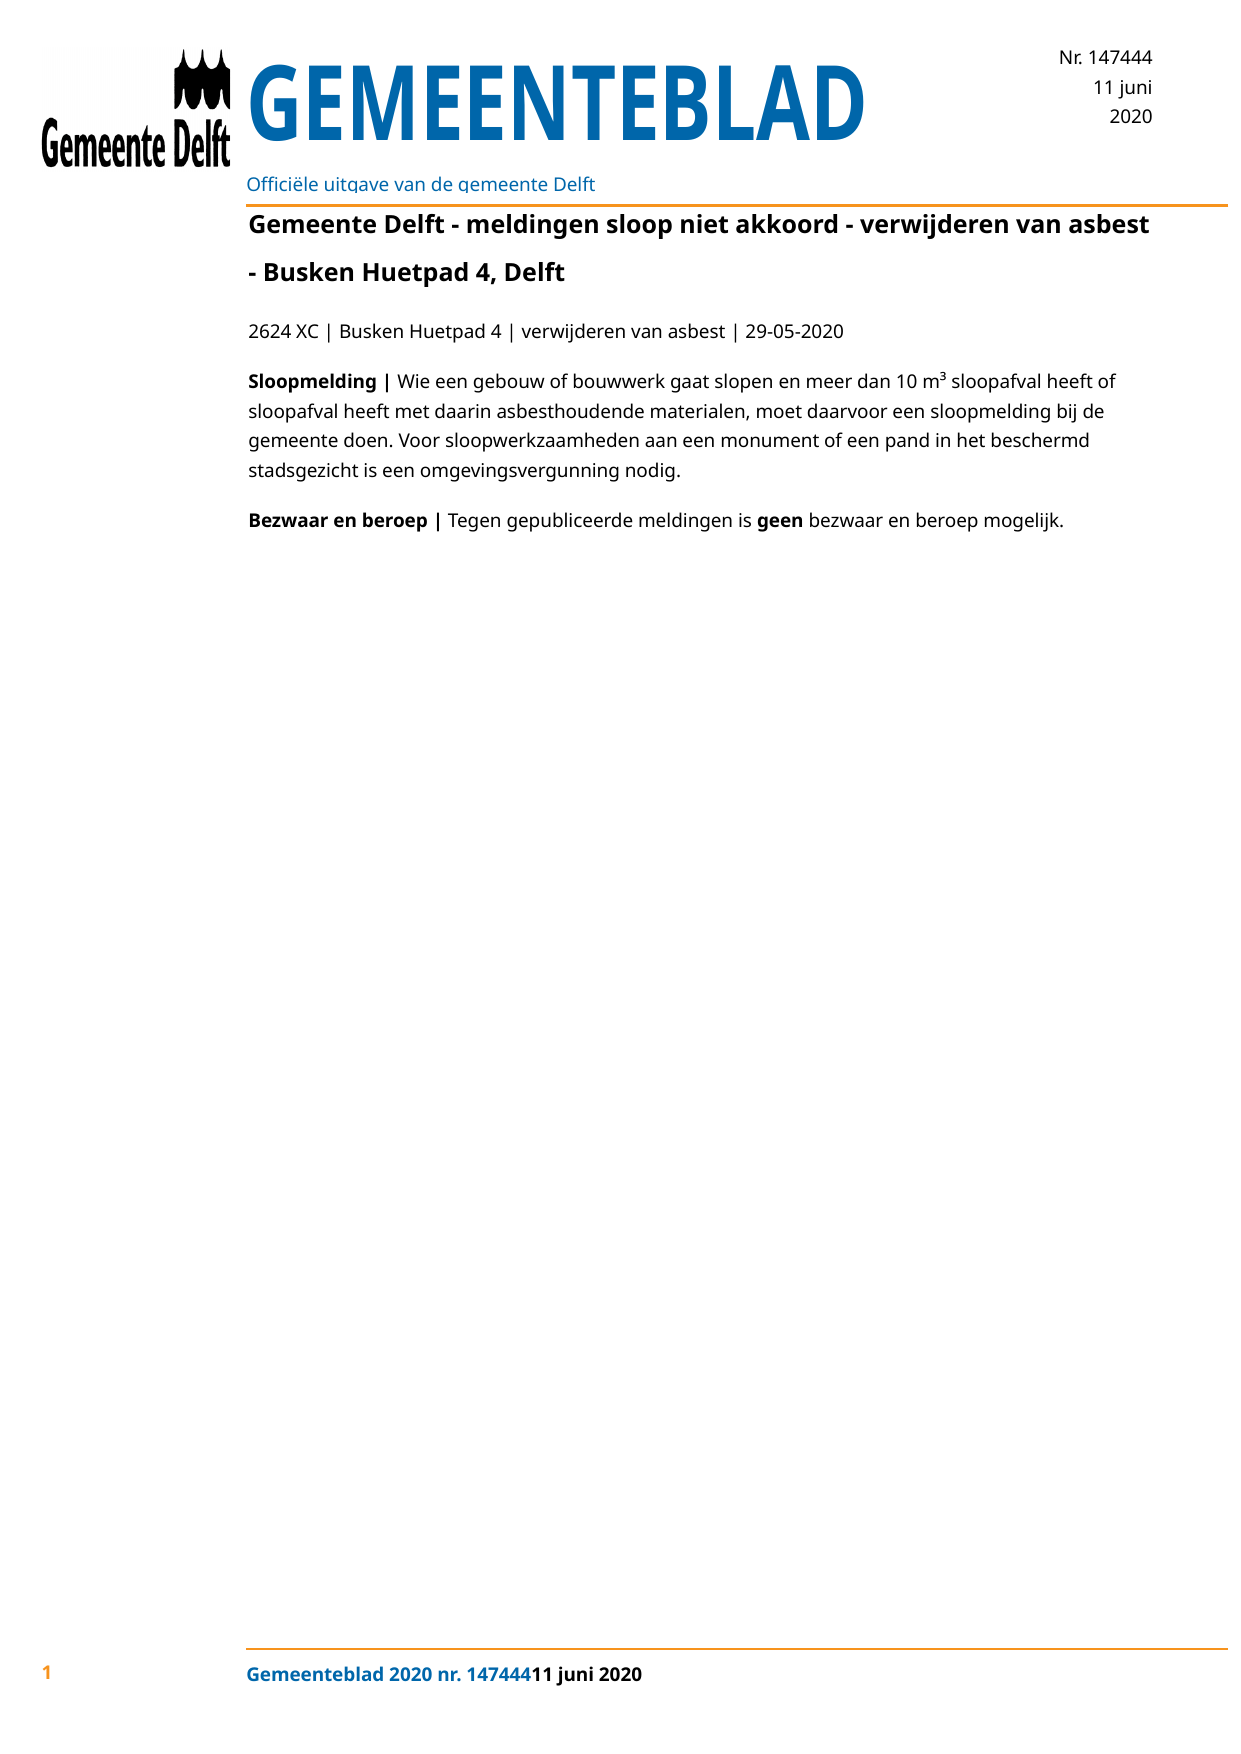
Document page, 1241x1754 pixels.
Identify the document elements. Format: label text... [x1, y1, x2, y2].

text 2624 XC | Busken Huetpad 4 | verwijderen van asbest | 29-05-2020 [248, 318, 1152, 344]
text Gemeente Delft - meldingen sloop niet akkoord - verwijderen van asbest - Busken Huetpad 4, Delft [248, 207, 1152, 288]
text Sloopmelding | Wie een gebouw of bouwwerk gaat slopen en meer dan 10 m³ sloopafval heeft of sloopafval heeft met daarin asbesthoudende materialen, moet daarvoor een sloopmelding bij de gemeente doen. Voor sloopwerkzaamheden aan een monument of een pand in het beschermd stadsgezicht is een omgevingsvergunning nodig. [248, 368, 1152, 483]
picture [41, 47, 231, 172]
text Bezwaar en beroep | Tegen gepubliceerde meldingen is geen bezwaar en beroep mogelijk. [248, 507, 1152, 533]
